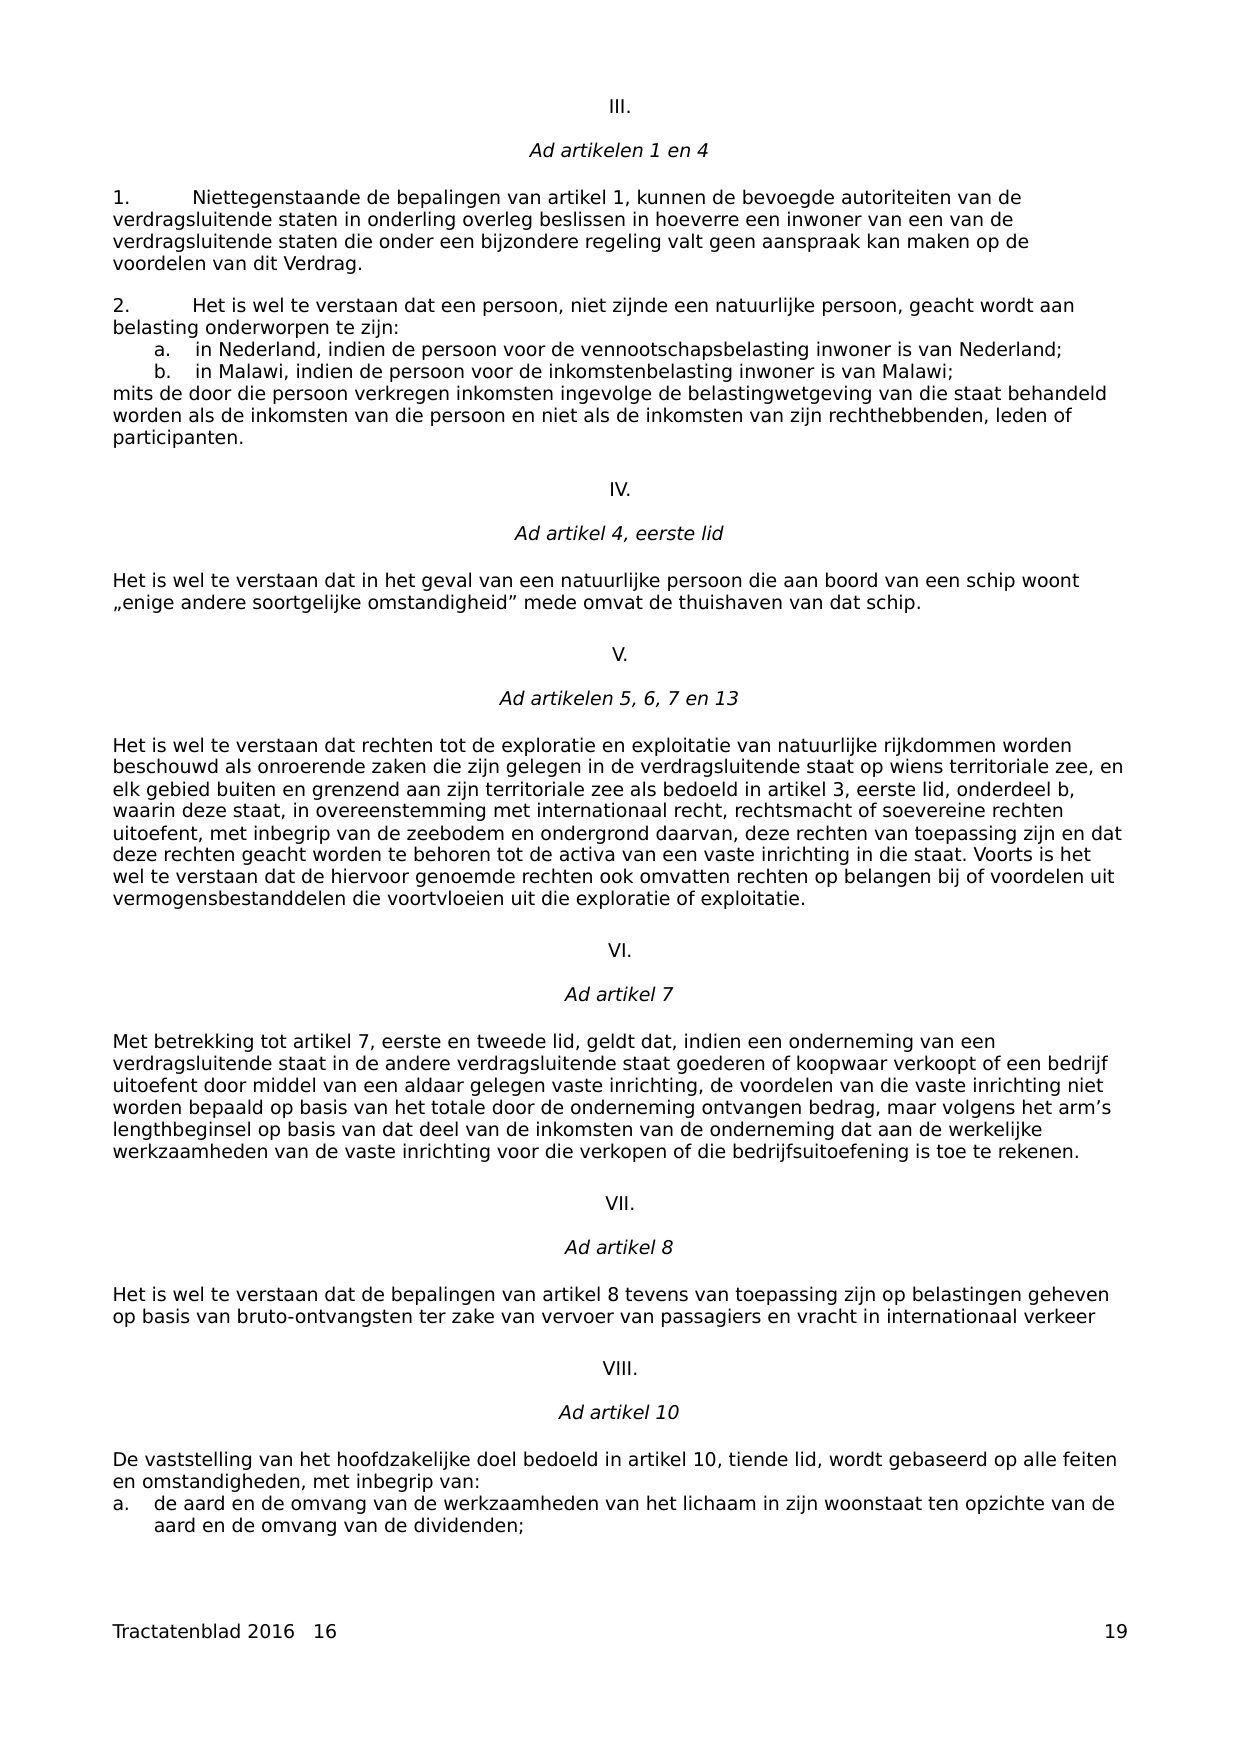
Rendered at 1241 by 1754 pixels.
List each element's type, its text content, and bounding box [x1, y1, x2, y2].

subtitle VI. Ad artikel 7 [112, 940, 1128, 1006]
text Het is wel te verstaan dat de bepalingen van artikel 8 tevens van toepassing zijn op belastingen geheven op basis van bruto-ontvangsten ter zake van vervoer van passagiers en vracht in internationaal verkeer [112, 1284, 1128, 1328]
subtitle VIII. Ad artikel 10 [112, 1358, 1128, 1424]
subtitle V. Ad artikelen 5, 6, 7 en 13 [112, 643, 1128, 709]
text 1. Niettegenstaande de bepalingen van artikel 1, kunnen de bevoegde autoriteiten van de verdragsluitende staten in onderling overleg beslissen in hoeverre een inwoner van een van de verdragsluitende staten die onder een bijzondere regeling valt geen aanspraak kan maken op de voordelen van dit Verdrag. [112, 187, 1128, 275]
text Met betrekking tot artikel 7, eerste en tweede lid, geldt dat, indien een onderneming van een verdragsluitende staat in de andere verdragsluitende staat goederen of koopwaar verkoopt of een bedrijf uitoefent door middel van een aldaar gelegen vaste inrichting, de voordelen van die vaste inrichting niet worden bepaald op basis van het totale door de onderneming ontvangen bedrag, maar volgens het arm’s lengthbeginsel op basis van dat deel van de inkomsten van de onderneming dat aan de werkelijke werkzaamheden van de vaste inrichting voor die verkopen of die bedrijfsuitoefening is toe te rekenen. [112, 1031, 1128, 1163]
text a. de aard en de omvang van de werkzaamheden van het lichaam in zijn woonstaat ten opzichte van de aard en de omvang van de dividenden; [112, 1493, 1128, 1537]
text De vaststelling van het hoofdzakelijke doel bedoeld in artikel 10, tiende lid, wordt gebaseerd op alle feiten en omstandigheden, met inbegrip van: [112, 1449, 1128, 1493]
text 2. Het is wel te verstaan dat een persoon, niet zijnde een natuurlijke persoon, geacht wordt aan belasting onderworpen te zijn: [112, 295, 1128, 339]
subtitle VII. Ad artikel 8 [112, 1193, 1128, 1259]
subtitle III. Ad artikelen 1 en 4 [112, 96, 1128, 162]
text Het is wel te verstaan dat rechten tot de exploratie en exploitatie van natuurlijke rijkdommen worden beschouwd als onroerende zaken die zijn gelegen in de verdragsluitende staat op wiens territoriale zee, en elk gebied buiten en grenzend aan zijn territoriale zee als bedoeld in artikel 3, eerste lid, onderdeel b, waarin deze staat, in overeenstemming met internationaal recht, rechtsmacht of soevereine rechten uitoefent, met inbegrip van de zeebodem en ondergrond daarvan, deze rechten van toepassing zijn en dat deze rechten geacht worden te behoren tot de activa van een vaste inrichting in die staat. Voorts is het wel te verstaan dat de hiervoor genoemde rechten ook omvatten rechten op belangen bij of voordelen uit vermogensbestanddelen die voortvloeien uit die exploratie of exploitatie. [112, 734, 1128, 910]
text a. in Nederland, indien de persoon voor de vennootschapsbelasting inwoner is van Nederland; [153, 339, 1128, 361]
text mits de door die persoon verkregen inkomsten ingevolge de belastingwetgeving van die staat behandeld worden als de inkomsten van die persoon en niet als de inkomsten van zijn rechthebbenden, leden of participanten. [112, 383, 1128, 449]
text b. in Malawi, indien de persoon voor de inkomstenbelasting inwoner is van Malawi; [153, 361, 1128, 383]
subtitle IV. Ad artikel 4, eerste lid [112, 479, 1128, 544]
text Het is wel te verstaan dat in het geval van een natuurlijke persoon die aan boord van een schip woont „enige andere soortgelijke omstandigheid” mede omvat de thuishaven van dat schip. [112, 569, 1128, 613]
